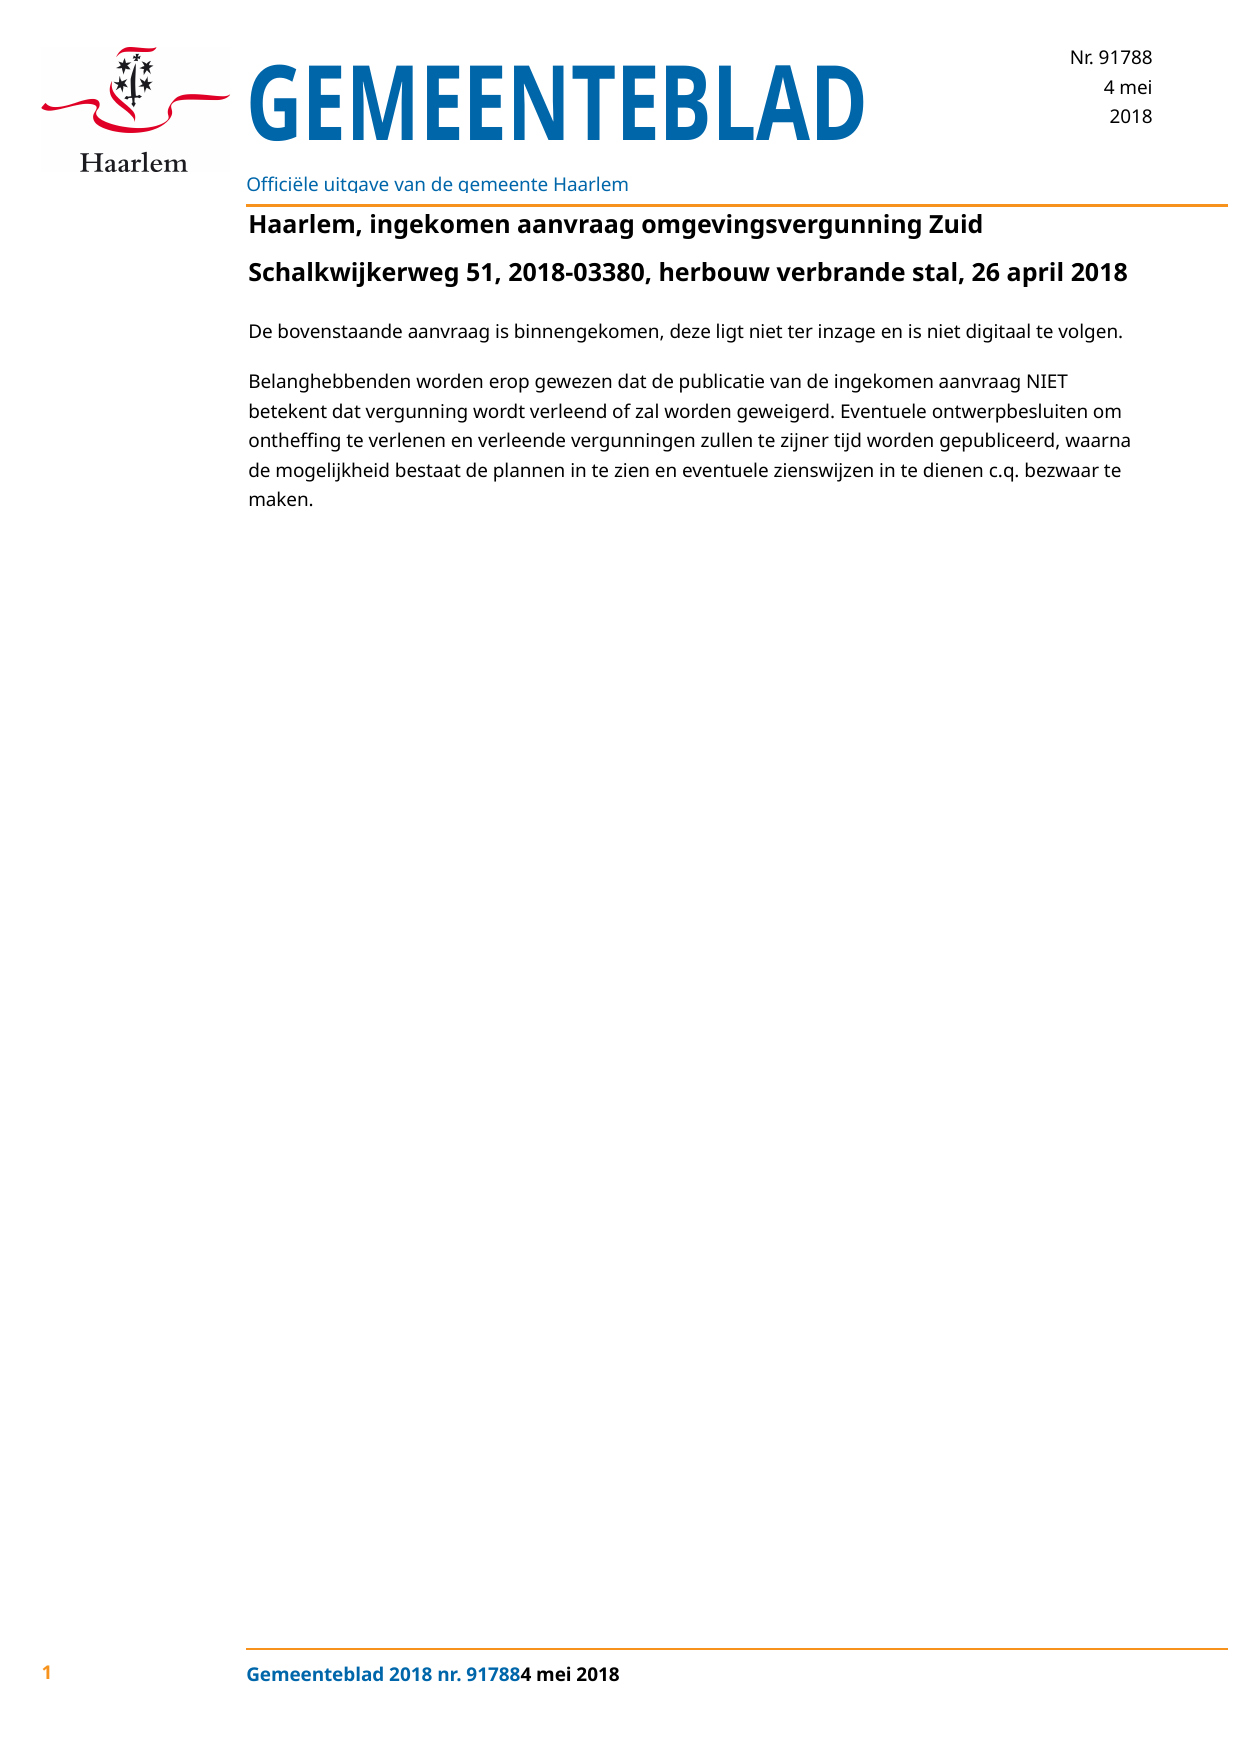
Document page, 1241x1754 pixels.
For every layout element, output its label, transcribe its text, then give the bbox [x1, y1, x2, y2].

text Haarlem, ingekomen aanvraag omgevingsvergunning Zuid Schalkwijkerweg 51, 2018-03380, herbouw verbrande stal, 26 april 2018 [248, 207, 1152, 288]
text Belanghebbenden worden erop gewezen dat de publicatie van de ingekomen aanvraag NIET betekent dat vergunning wordt verleend of zal worden geweigerd. Eventuele ontwerpbesluiten om ontheffing te verlenen en verleende vergunningen zullen te zijner tijd worden gepubliceerd, waarna de mogelijkheid bestaat de plannen in te zien en eventuele zienswijzen in te dienen c.q. bezwaar te maken. [248, 368, 1152, 512]
picture [41, 47, 231, 172]
text De bovenstaande aanvraag is binnengekomen, deze ligt niet ter inzage en is niet digitaal te volgen. [248, 318, 1152, 344]
